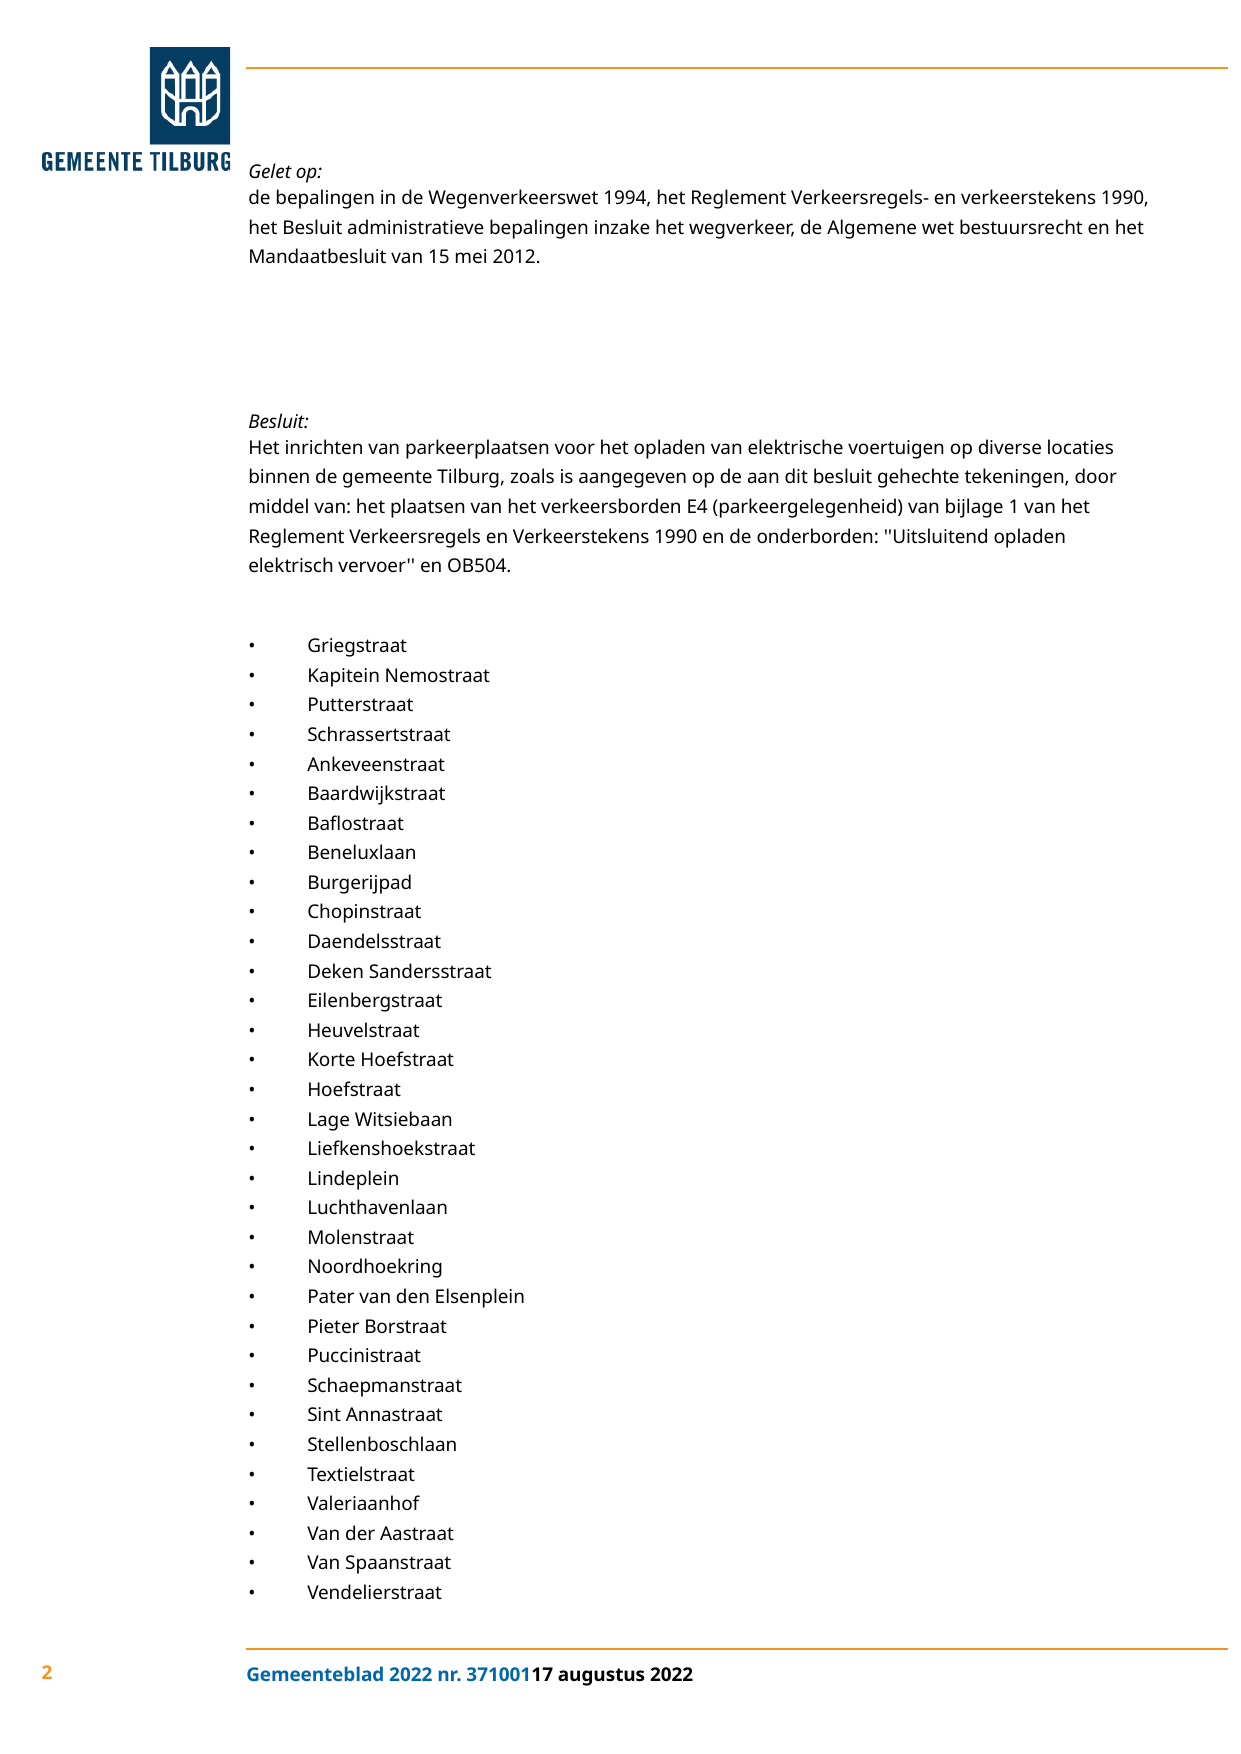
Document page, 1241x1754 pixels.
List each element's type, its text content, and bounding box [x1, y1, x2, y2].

list Lage Witsiebaan [248, 1106, 1152, 1132]
list Chopinstraat [248, 899, 1152, 924]
text Het inrichten van parkeerplaatsen voor het opladen van elektrische voertuigen op diverse locaties binnen de gemeente Tilburg, zoals is aangegeven op de aan dit besluit gehechte tekeningen, door middel van: het plaatsen van het verkeersborden E4 (parkeergelegenheid) van bijlage 1 van het Reglement Verkeersregels en Verkeerstekens 1990 en de onderborden: ''Uitsluitend opladen elektrisch vervoer'' en OB504. [248, 434, 1152, 578]
list Textielstraat [248, 1461, 1152, 1487]
list Pieter Borstraat [248, 1313, 1152, 1339]
list Lindeplein [248, 1165, 1152, 1191]
list Putterstraat [248, 692, 1152, 717]
list Molenstraat [248, 1224, 1152, 1250]
list Noordhoekring [248, 1254, 1152, 1279]
list Burgerijpad [248, 869, 1152, 895]
list Van der Aastraat [248, 1520, 1152, 1546]
list Stellenboschlaan [248, 1431, 1152, 1457]
list Sint Annastraat [248, 1402, 1152, 1427]
list Luchthavenlaan [248, 1194, 1152, 1220]
list Schrassertstraat [248, 721, 1152, 747]
list Vendelierstraat [248, 1579, 1152, 1605]
picture [41, 47, 231, 172]
list Schaepmanstraat [248, 1372, 1152, 1398]
list Liefkenshoekstraat [248, 1135, 1152, 1161]
text de bepalingen in de Wegenverkeerswet 1994, het Reglement Verkeersregels- en verkeerstekens 1990, het Besluit administratieve bepalingen inzake het wegverkeer, de Algemene wet bestuursrecht en het Mandaatbesluit van 15 mei 2012. [248, 184, 1152, 269]
list Heuvelstraat [248, 1017, 1152, 1043]
list Eilenbergstraat [248, 987, 1152, 1013]
list Baflostraat [248, 810, 1152, 836]
list Valeriaanhof [248, 1490, 1152, 1516]
list Daendelsstraat [248, 928, 1152, 954]
list Pater van den Elsenplein [248, 1283, 1152, 1309]
list Griegstraat [248, 632, 1152, 658]
list Beneluxlaan [248, 839, 1152, 865]
text Besluit: [248, 408, 1152, 434]
list Baardwijkstraat [248, 780, 1152, 806]
list Van Spaanstraat [248, 1549, 1152, 1575]
list Ankeveenstraat [248, 751, 1152, 777]
list Kapitein Nemostraat [248, 662, 1152, 688]
list Deken Sandersstraat [248, 958, 1152, 984]
list Korte Hoefstraat [248, 1047, 1152, 1072]
text Gelet op: [248, 159, 1152, 184]
list Hoefstraat [248, 1076, 1152, 1102]
list Puccinistraat [248, 1342, 1152, 1368]
